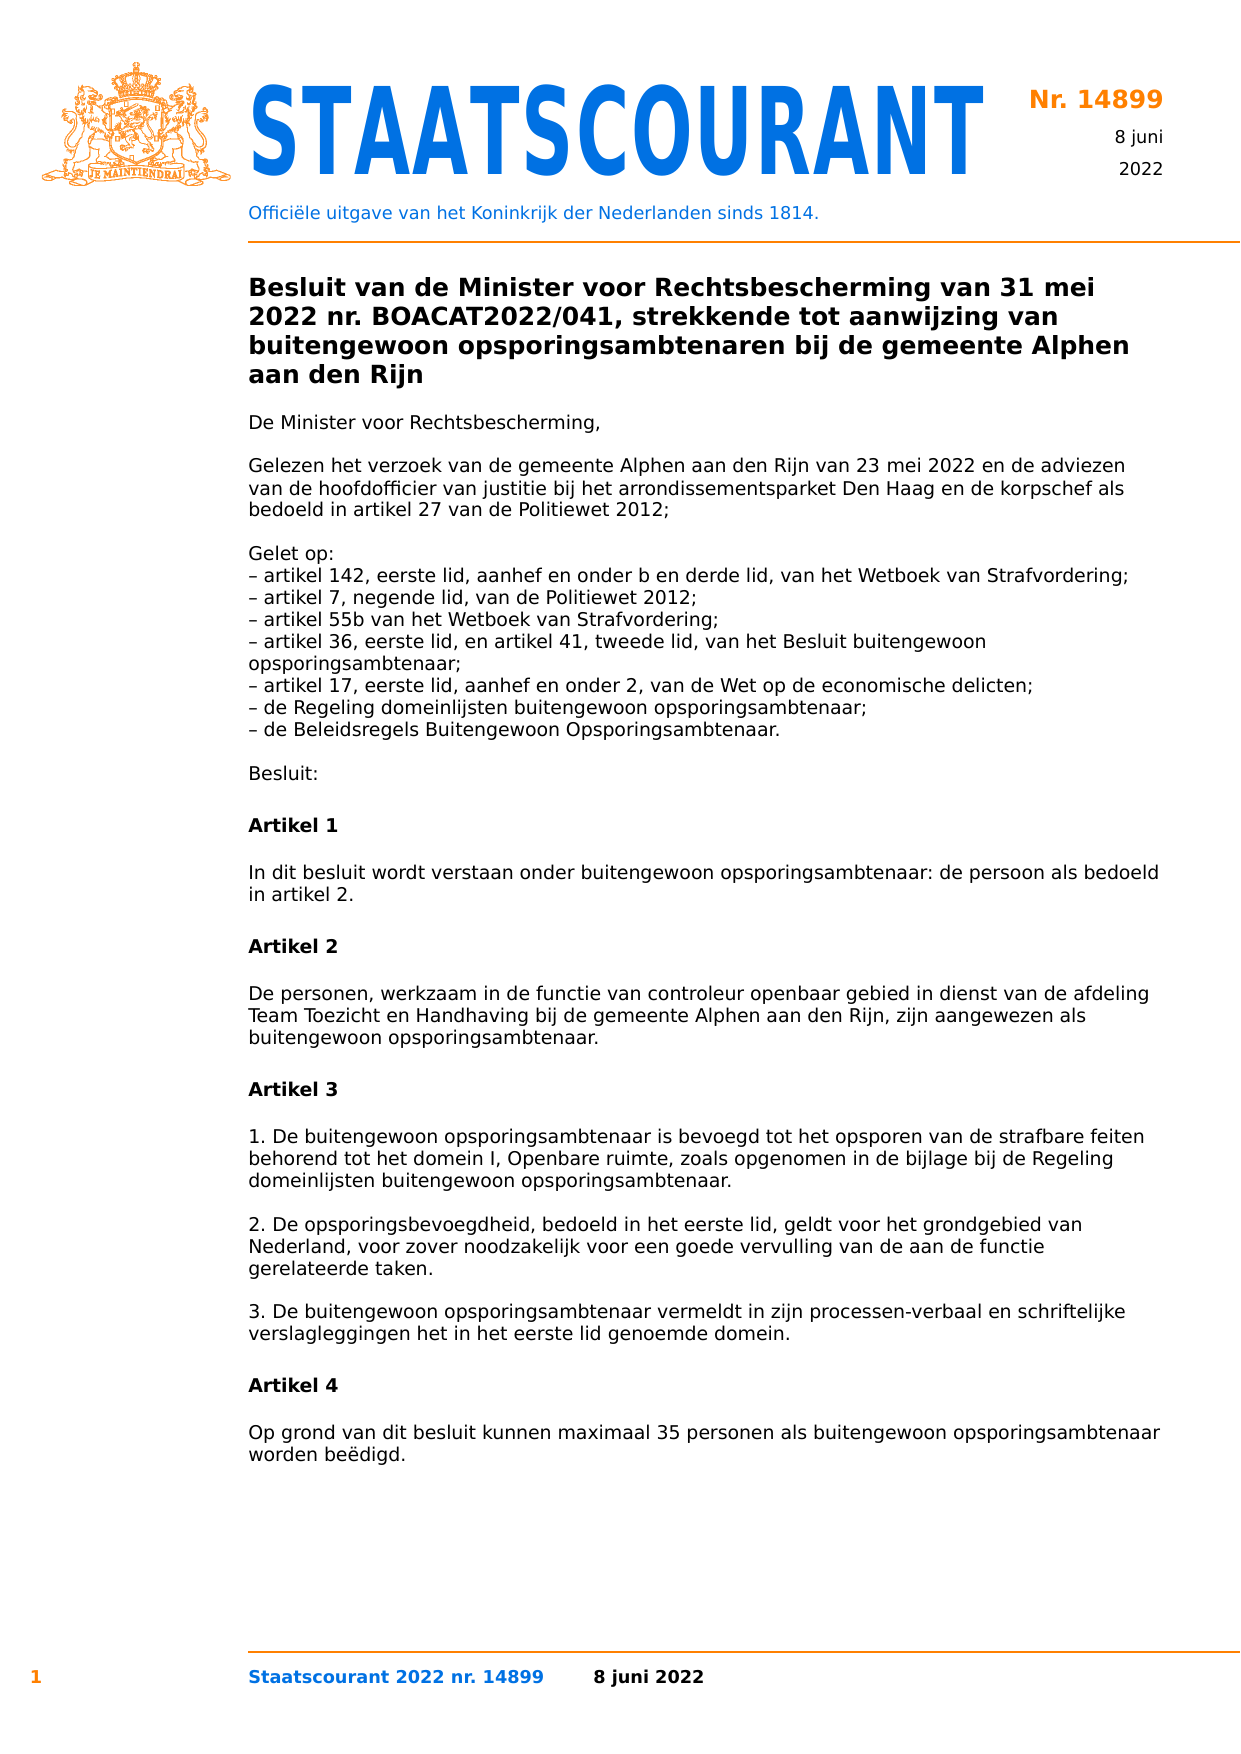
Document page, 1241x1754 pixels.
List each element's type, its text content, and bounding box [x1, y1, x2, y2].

subtitle Artikel 3 [248, 1079, 1163, 1101]
text Besluit: [248, 763, 1163, 785]
table_cell Officiële uitgave van het Koninkrijk der Nederlanden sinds 1814. [248, 203, 1240, 241]
table_header Nr. 14899 [998, 62, 1240, 121]
text Gelet op: [248, 543, 1163, 565]
text Op grond van dit besluit kunnen maximaal 35 personen als buitengewoon opsporingsambtenaar worden beëdigd. [248, 1422, 1163, 1466]
table_header STAATSCOURANT [248, 62, 998, 203]
text 3. De buitengewoon opsporingsambtenaar vermeldt in zijn processen-verbaal en schriftelijke verslagleggingen het in het eerste lid genoemde domein. [248, 1301, 1163, 1345]
table_cell 8 juni [998, 121, 1240, 153]
text 1. De buitengewoon opsporingsambtenaar is bevoegd tot het opsporen van de strafbare feiten behorend tot het domein I, Openbare ruimte, zoals opgenomen in de bijlage bij de Regeling domeinlijsten buitengewoon opsporingsambtenaar. [248, 1126, 1163, 1192]
subtitle Artikel 2 [248, 936, 1163, 958]
text – artikel 7, negende lid, van de Politiewet 2012; [248, 587, 1163, 609]
subtitle Besluit van de Minister voor Rechtsbescherming van 31 mei 2022 nr. BOACAT2022/041, strekkende tot aanwijzing van buitengewoon opsporingsambtenaren bij de gemeente Alphen aan den Rijn [248, 273, 1163, 390]
text – artikel 55b van het Wetboek van Strafvordering; [248, 609, 1163, 631]
text De Minister voor Rechtsbescherming, [248, 412, 1163, 433]
text 2. De opsporingsbevoegdheid, bedoeld in het eerste lid, geldt voor het grondgebied van Nederland, voor zover noodzakelijk voor een goede vervulling van de aan de functie gerelateerde taken. [248, 1213, 1163, 1279]
subtitle Artikel 4 [248, 1375, 1163, 1397]
text De personen, werkzaam in de functie van controleur openbaar gebied in dienst van de afdeling Team Toezicht en Handhaving bij de gemeente Alphen aan den Rijn, zijn aangewezen als buitengewoon opsporingsambtenaar. [248, 983, 1163, 1049]
text – de Regeling domeinlijsten buitengewoon opsporingsambtenaar; [248, 697, 1163, 719]
table_cell 2022 [998, 153, 1240, 203]
text Gelezen het verzoek van de gemeente Alphen aan den Rijn van 23 mei 2022 en de adviezen van de hoofdofficier van justitie bij het arrondissementsparket Den Haag en de korpschef als bedoeld in artikel 27 van de Politiewet 2012; [248, 455, 1163, 521]
subtitle Artikel 1 [248, 815, 1163, 837]
table_header [25, 62, 248, 241]
picture [41, 62, 231, 186]
text – artikel 36, eerste lid, en artikel 41, tweede lid, van het Besluit buitengewoon opsporingsambtenaar; [248, 631, 1163, 675]
text – de Beleidsregels Buitengewoon Opsporingsambtenaar. [248, 719, 1163, 741]
text In dit besluit wordt verstaan onder buitengewoon opsporingsambtenaar: de persoon als bedoeld in artikel 2. [248, 862, 1163, 906]
text – artikel 142, eerste lid, aanhef en onder b en derde lid, van het Wetboek van Strafvordering; [248, 565, 1163, 587]
text – artikel 17, eerste lid, aanhef en onder 2, van de Wet op de economische delicten; [248, 675, 1163, 697]
